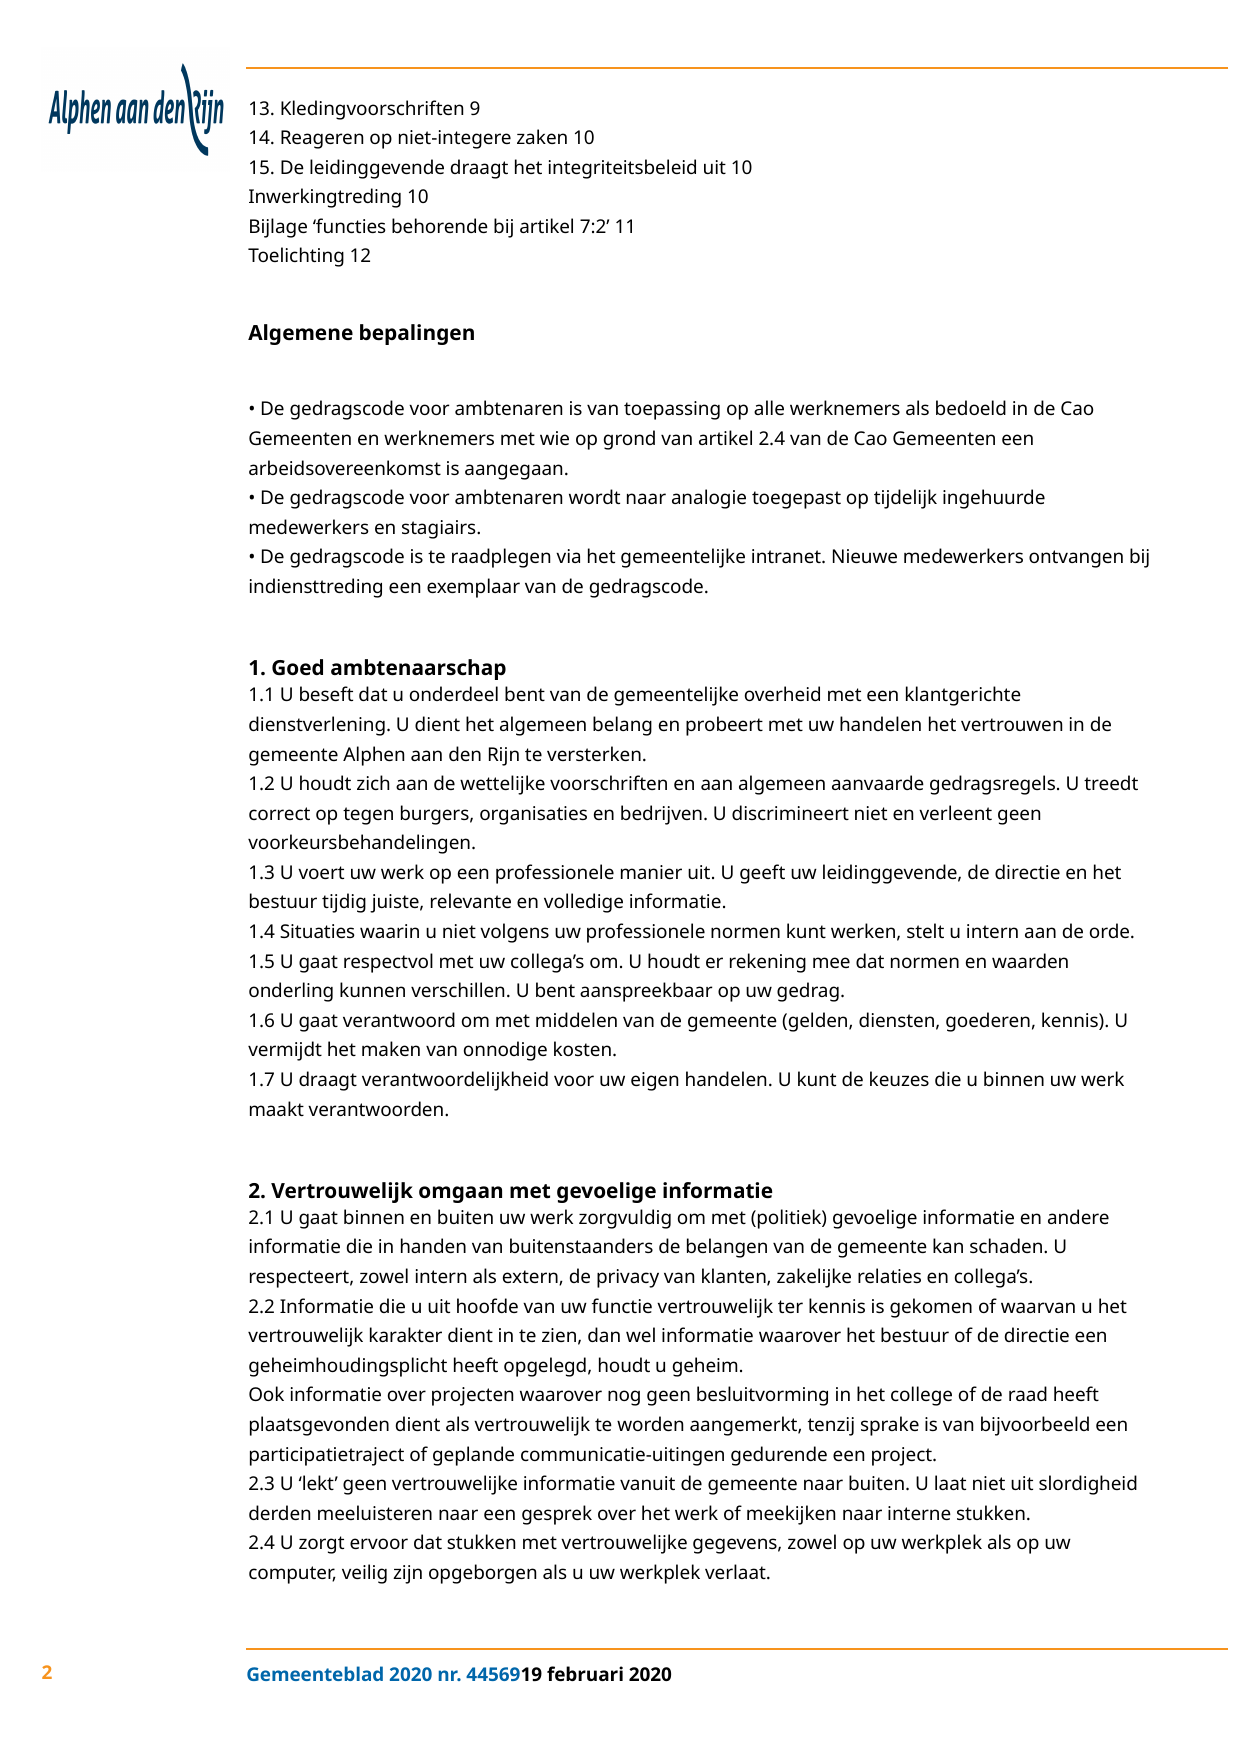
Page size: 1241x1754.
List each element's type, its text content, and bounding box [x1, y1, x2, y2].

text Ook informatie over projecten waarover nog geen besluitvorming in het college of de raad heeft plaatsgevonden dient als vertrouwelijk te worden aangemerkt, tenzij sprake is van bijvoorbeeld een participatietraject of geplande communicatie-uitingen gedurende een project. [248, 1382, 1152, 1467]
text 2.2 Informatie die u uit hoofde van uw functie vertrouwelijk ter kennis is gekomen of waarvan u het vertrouwelijk karakter dient in te zien, dan wel informatie waarover het bestuur of de directie een geheimhoudingsplicht heeft opgelegd, houdt u geheim. [248, 1293, 1152, 1378]
text 13. Kledingvoorschriften 9 [248, 95, 1152, 121]
text 1.2 U houdt zich aan de wettelijke voorschriften en aan algemeen aanvaarde gedragsregels. U treedt correct op tegen burgers, organisaties en bedrijven. U discrimineert niet en verleent geen voorkeursbehandelingen. [248, 770, 1152, 855]
text 2.3 U ‘lekt’ geen vertrouwelijke informatie vanuit de gemeente naar buiten. U laat niet uit slordigheid derden meeluisteren naar een gesprek over het werk of meekijken naar interne stukken. [248, 1470, 1152, 1526]
text 1.7 U draagt verantwoordelijkheid voor uw eigen handelen. U kunt de keuzes die u binnen uw werk maakt verantwoorden. [248, 1066, 1152, 1121]
text 2.4 U zorgt ervoor dat stukken met vertrouwelijke gegevens, zowel op uw werkplek als op uw computer, veilig zijn opgeborgen als u uw werkplek verlaat. [248, 1529, 1152, 1585]
text 2.1 U gaat binnen en buiten uw werk zorgvuldig om met (politiek) gevoelige informatie en andere informatie die in handen van buitenstaanders de belangen van de gemeente kan schaden. U respecteert, zowel intern als extern, de privacy van klanten, zakelijke relaties en collega’s. [248, 1204, 1152, 1289]
text 1.6 U gaat verantwoord om met middelen van de gemeente (gelden, diensten, goederen, kennis). U vermijdt het maken van onnodige kosten. [248, 1007, 1152, 1062]
text • De gedragscode voor ambtenaren is van toepassing op alle werknemers als bedoeld in de Cao Gemeenten en werknemers met wie op grond van artikel 2.4 van de Cao Gemeenten een arbeidsovereenkomst is aangegaan. [248, 396, 1152, 481]
text • De gedragscode voor ambtenaren wordt naar analogie toegepast op tijdelijk ingehuurde medewerkers en stagiairs. [248, 484, 1152, 540]
text 1.1 U beseft dat u onderdeel bent van de gemeentelijke overheid met een klantgerichte dienstverlening. U dient het algemeen belang en probeert met uw handelen het vertrouwen in de gemeente Alphen aan den Rijn te versterken. [248, 682, 1152, 766]
picture [41, 47, 231, 172]
text Algemene bepalingen [248, 318, 1152, 346]
text 1. Goed ambtenaarschap [248, 653, 1152, 682]
text Toelichting 12 [248, 243, 1152, 268]
text 15. De leidinggevende draagt het integriteitsbeleid uit 10 [248, 154, 1152, 180]
text 1.5 U gaat respectvol met uw collega’s om. U houdt er rekening mee dat normen en waarden onderling kunnen verschillen. U bent aanspreekbaar op uw gedrag. [248, 948, 1152, 1003]
text • De gedragscode is te raadplegen via het gemeentelijke intranet. Nieuwe medewerkers ontvangen bij indiensttreding een exemplaar van de gedragscode. [248, 543, 1152, 599]
text Bijlage ‘functies behorende bij artikel 7:2’ 11 [248, 213, 1152, 239]
text 1.3 U voert uw werk op een professionele manier uit. U geeft uw leidinggevende, de directie en het bestuur tijdig juiste, relevante en volledige informatie. [248, 859, 1152, 914]
text 1.4 Situaties waarin u niet volgens uw professionele normen kunt werken, stelt u intern aan de orde. [248, 918, 1152, 944]
text 2. Vertrouwelijk omgaan met gevoelige informatie [248, 1176, 1152, 1204]
text Inwerkingtreding 10 [248, 183, 1152, 209]
text 14. Reageren op niet-integere zaken 10 [248, 124, 1152, 150]
